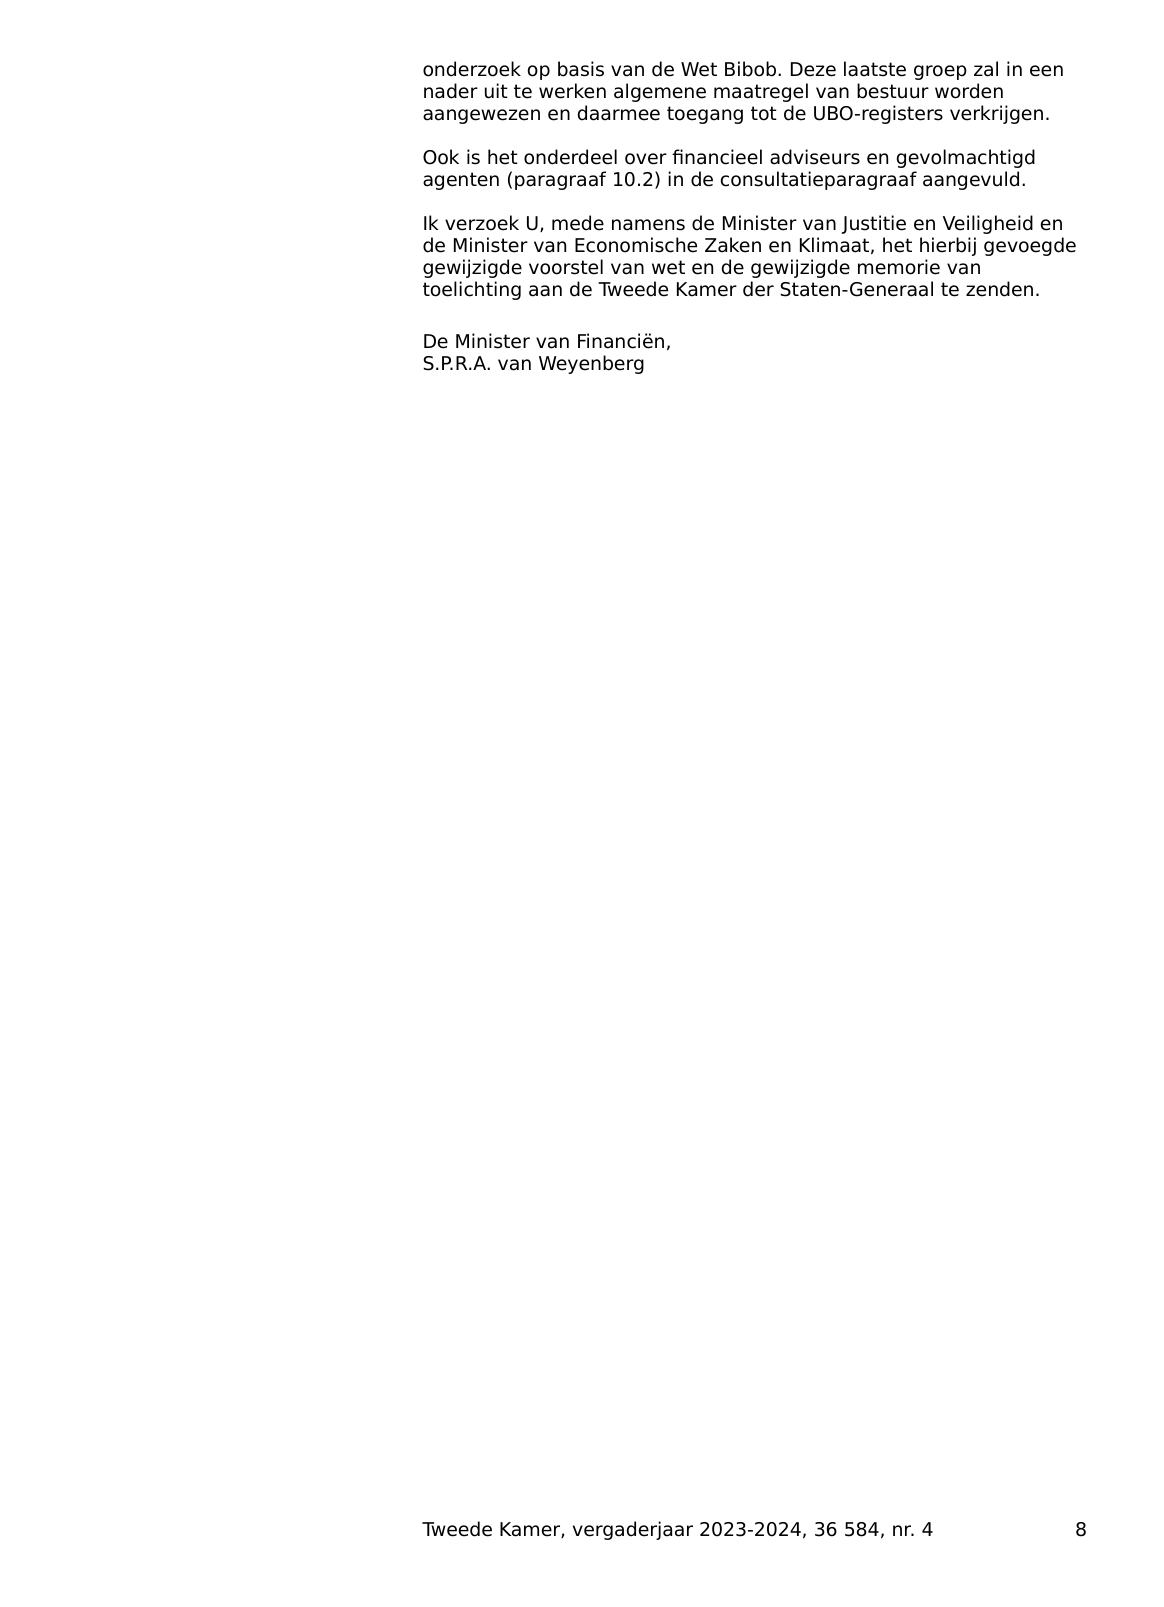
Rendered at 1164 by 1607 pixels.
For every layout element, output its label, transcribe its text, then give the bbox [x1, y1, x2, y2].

text Ik verzoek U, mede namens de Minister van Justitie en Veiligheid en de Minister van Economische Zaken en Klimaat, het hierbij gevoegde gewijzigde voorstel van wet en de gewijzigde memorie van toelichting aan de Tweede Kamer der Staten-Generaal te zenden. [422, 213, 1087, 301]
text Ook is het onderdeel over financieel adviseurs en gevolmachtigd agenten (paragraaf 10.2) in de consultatieparagraaf aangevuld. [422, 147, 1087, 191]
text onderzoek op basis van de Wet Bibob. Deze laatste groep zal in een nader uit te werken algemene maatregel van bestuur worden aangewezen en daarmee toegang tot de UBO-registers verkrijgen. [422, 59, 1087, 125]
text De Minister van Financiën, S.P.R.A. van Weyenberg [422, 331, 1087, 375]
